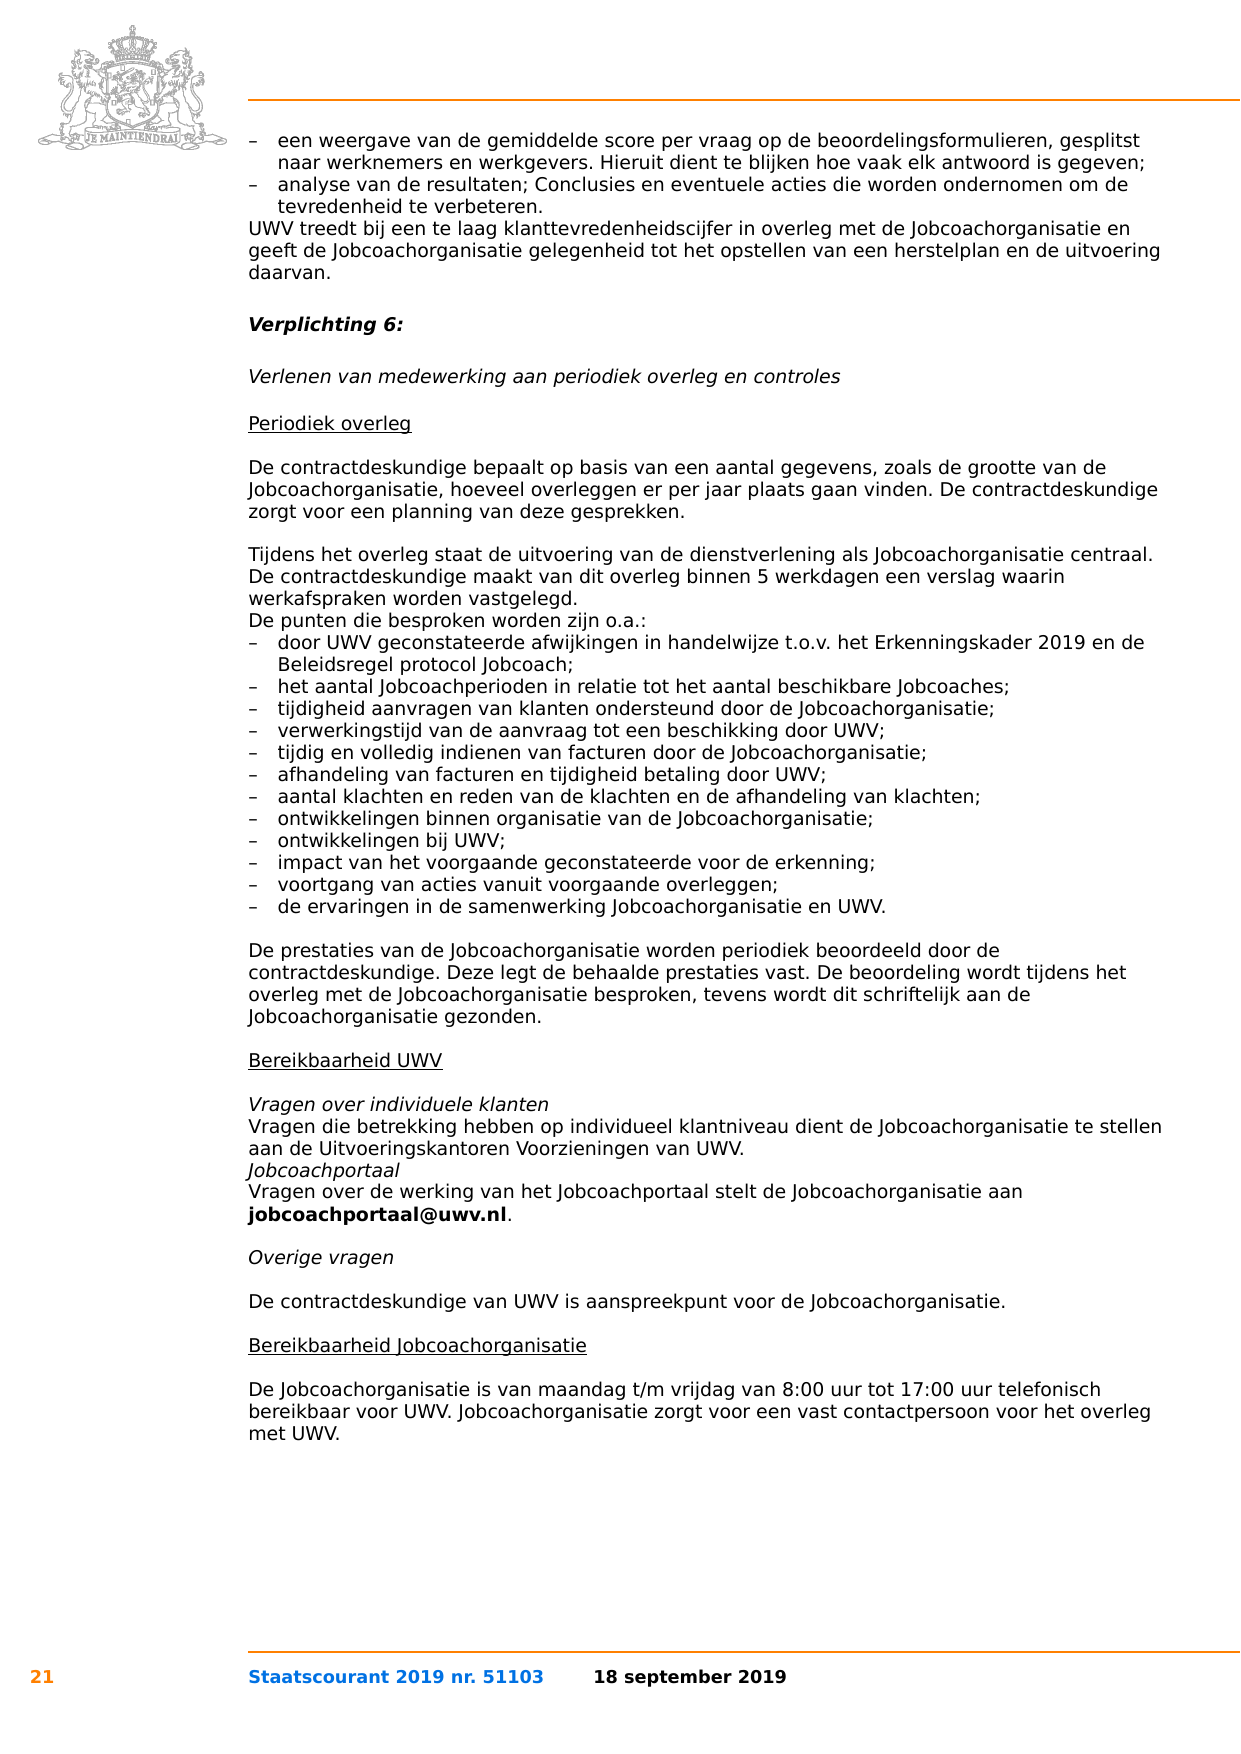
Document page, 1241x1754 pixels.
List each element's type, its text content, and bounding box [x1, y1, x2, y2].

text – tijdigheid aanvragen van klanten ondersteund door de Jobcoachorganisatie; [248, 698, 1163, 720]
text – de ervaringen in de samenwerking Jobcoachorganisatie en UWV. [248, 896, 1163, 918]
text – een weergave van de gemiddelde score per vraag op de beoordelingsformulieren, gesplitst naar werknemers en werkgevers. Hieruit dient te blijken hoe vaak elk antwoord is gegeven; [248, 130, 1163, 174]
text – verwerkingstijd van de aanvraag tot een beschikking door UWV; [248, 720, 1163, 742]
text – analyse van de resultaten; Conclusies en eventuele acties die worden ondernomen om de tevredenheid te verbeteren. [248, 174, 1163, 218]
text Vragen die betrekking hebben op individueel klantniveau dient de Jobcoachorganisatie te stellen aan de Uitvoeringskantoren Voorzieningen van UWV. [248, 1116, 1163, 1159]
text Vragen over individuele klanten [248, 1093, 1163, 1116]
subtitle Bereikbaarheid UWV [248, 1050, 1163, 1072]
text Vragen over de werking van het Jobcoachportaal stelt de Jobcoachorganisatie aan jobcoachportaal@uwv.nl. [248, 1181, 1163, 1225]
text Jobcoachportaal [248, 1159, 1163, 1181]
subtitle Verlenen van medewerking aan periodiek overleg en controles [248, 366, 1163, 388]
text – ontwikkelingen bij UWV; [248, 830, 1163, 852]
text – voortgang van acties vanuit voorgaande overleggen; [248, 874, 1163, 896]
subtitle Bereikbaarheid Jobcoachorganisatie [248, 1335, 1163, 1357]
text – door UWV geconstateerde afwijkingen in handelwijze t.o.v. het Erkenningskader 2019 en de Beleidsregel protocol Jobcoach; [248, 632, 1163, 676]
text – ontwikkelingen binnen organisatie van de Jobcoachorganisatie; [248, 808, 1163, 830]
text De Jobcoachorganisatie is van maandag t/m vrijdag van 8:00 uur tot 17:00 uur telefonisch bereikbaar voor UWV. Jobcoachorganisatie zorgt voor een vast contactpersoon voor het overleg met UWV. [248, 1379, 1163, 1445]
text – afhandeling van facturen en tijdigheid betaling door UWV; [248, 764, 1163, 786]
text – impact van het voorgaande geconstateerde voor de erkenning; [248, 852, 1163, 874]
text Tijdens het overleg staat de uitvoering van de dienstverlening als Jobcoachorganisatie centraal. De contractdeskundige maakt van dit overleg binnen 5 werkdagen een verslag waarin werkafspraken worden vastgelegd. [248, 544, 1163, 610]
text De punten die besproken worden zijn o.a.: [248, 610, 1163, 632]
text – het aantal Jobcoachperioden in relatie tot het aantal beschikbare Jobcoaches; [248, 676, 1163, 698]
text De prestaties van de Jobcoachorganisatie worden periodiek beoordeeld door de contractdeskundige. Deze legt de behaalde prestaties vast. De beoordeling wordt tijdens het overleg met de Jobcoachorganisatie besproken, tevens wordt dit schriftelijk aan de Jobcoachorganisatie gezonden. [248, 940, 1163, 1028]
subtitle Verplichting 6: [248, 314, 1163, 336]
subtitle Overige vragen [248, 1247, 1163, 1269]
text De contractdeskundige van UWV is aanspreekpunt voor de Jobcoachorganisatie. [248, 1291, 1163, 1313]
text UWV treedt bij een te laag klanttevredenheidscijfer in overleg met de Jobcoachorganisatie en geeft de Jobcoachorganisatie gelegenheid tot het opstellen van een herstelplan en de uitvoering daarvan. [248, 218, 1163, 284]
text De contractdeskundige bepaalt op basis van een aantal gegevens, zoals de grootte van de Jobcoachorganisatie, hoeveel overleggen er per jaar plaats gaan vinden. De contractdeskundige zorgt voor een planning van deze gesprekken. [248, 457, 1163, 522]
text – tijdig en volledig indienen van facturen door de Jobcoachorganisatie; [248, 742, 1163, 764]
picture [38, 25, 227, 150]
text – aantal klachten en reden van de klachten en de afhandeling van klachten; [248, 786, 1163, 808]
subtitle Periodiek overleg [248, 413, 1163, 435]
